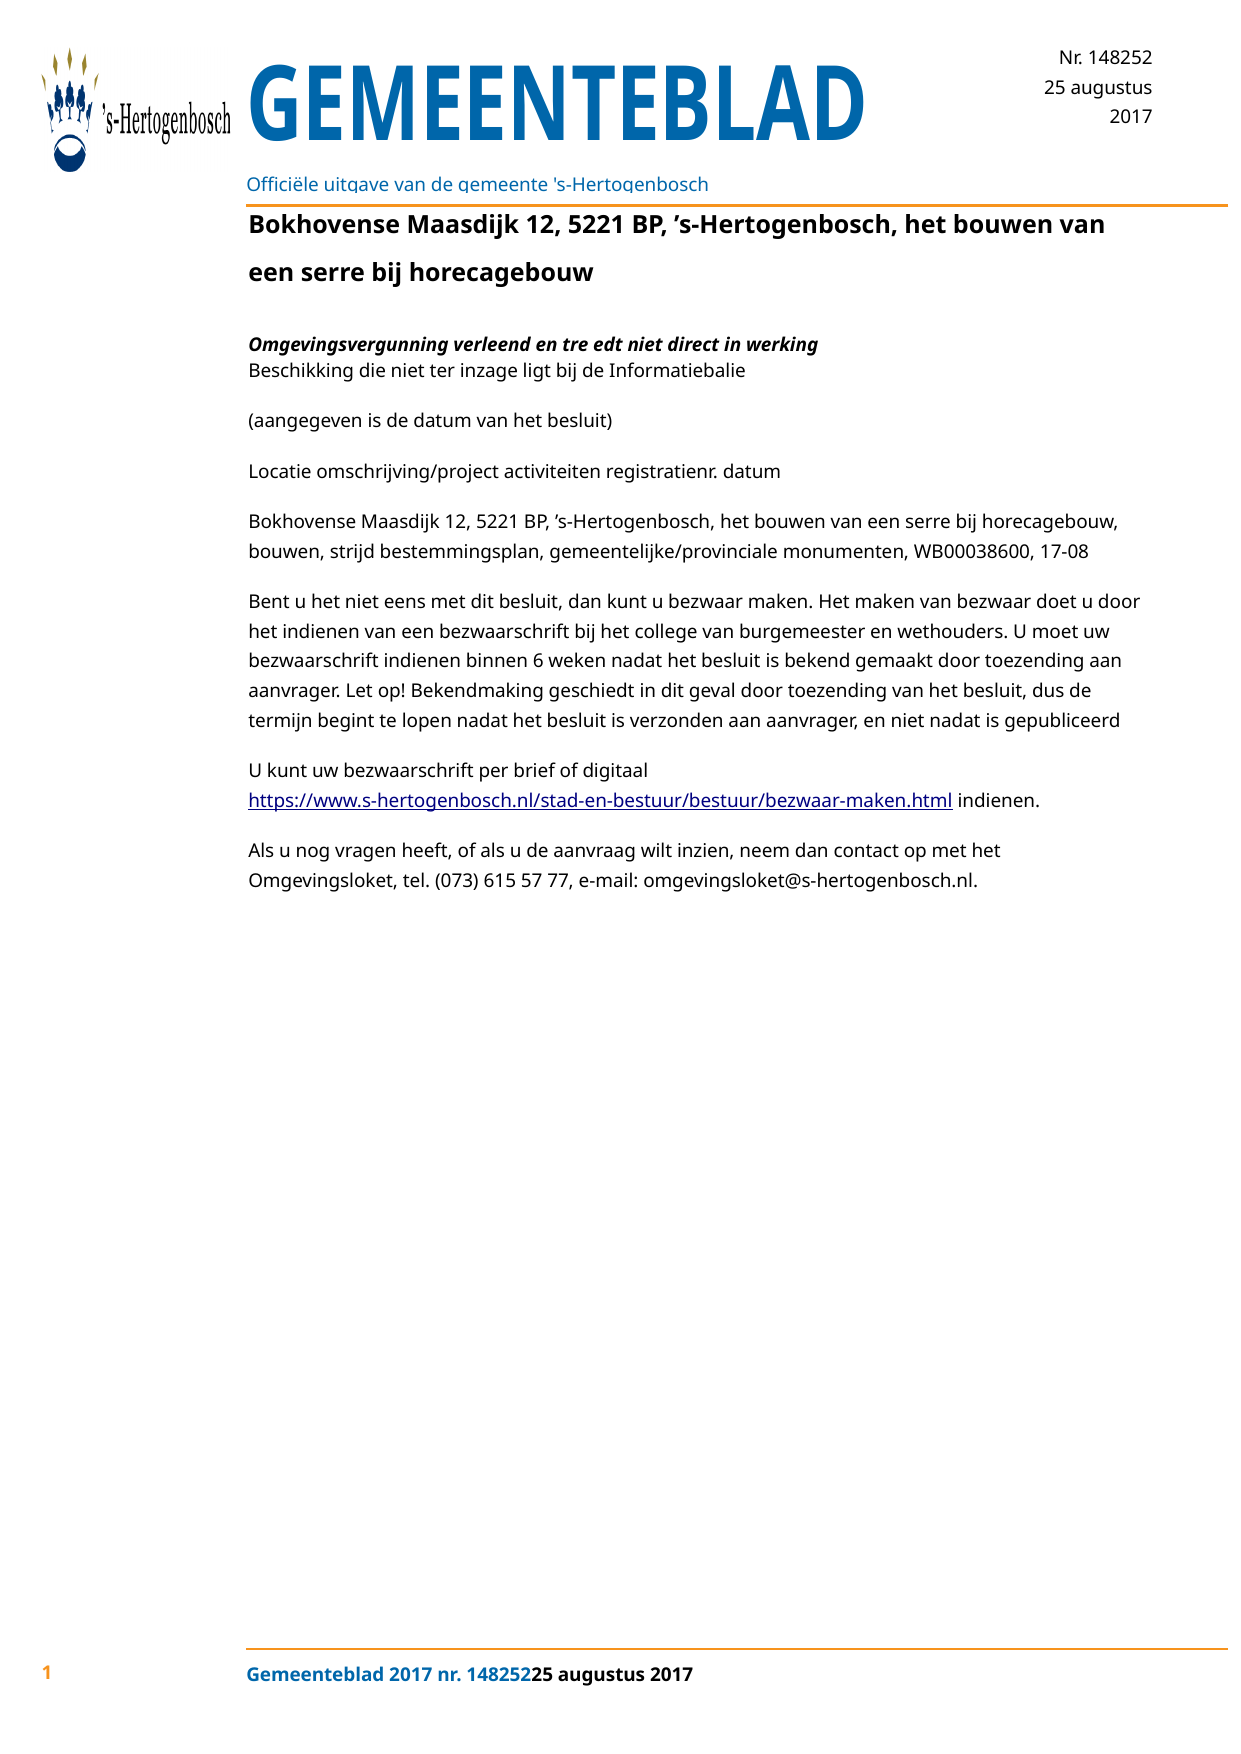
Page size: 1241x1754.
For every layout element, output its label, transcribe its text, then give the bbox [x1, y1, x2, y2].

text Bokhovense Maasdijk 12, 5221 BP, ’s-Hertogenbosch, het bouwen van een serre bij horecagebouw, bouwen, strijd bestemmingsplan, gemeentelijke/provinciale monumenten, WB00038600, 17-08 [248, 508, 1152, 564]
text U kunt uw bezwaarschrift per brief of digitaal https://www.s-hertogenbosch.nl/stad-en-bestuur/bestuur/bezwaar-maken.html indienen. [248, 757, 1152, 812]
text Omgevingsvergunning verleend en tre edt niet direct in werking [248, 331, 1152, 357]
text Als u nog vragen heeft, of als u de aanvraag wilt inzien, neem dan contact op met het Omgevingsloket, tel. (073) 615 57 77, e-mail: omgevingsloket@s-hertogenbosch.nl. [248, 837, 1152, 892]
text Beschikking die niet ter inzage ligt bij de Informatiebalie [248, 357, 1152, 383]
text Locatie omschrijving/project activiteiten registratienr. datum [248, 458, 1152, 484]
text Bent u het niet eens met dit besluit, dan kunt u bezwaar maken. Het maken van bezwaar doet u door het indienen van een bezwaarschrift bij het college van burgemeester en wethouders. U moet uw bezwaarschrift indienen binnen 6 weken nadat het besluit is bekend gemaakt door toezending aan aanvrager. Let op! Bekendmaking geschiedt in dit geval door toezending van het besluit, dus de termijn begint te lopen nadat het besluit is verzonden aan aanvrager, en niet nadat is gepubliceerd [248, 588, 1152, 732]
text Bokhovense Maasdijk 12, 5221 BP, ’s-Hertogenbosch, het bouwen van een serre bij horecagebouw [248, 207, 1152, 288]
text (aangegeven is de datum van het besluit) [248, 408, 1152, 433]
picture [41, 47, 231, 172]
